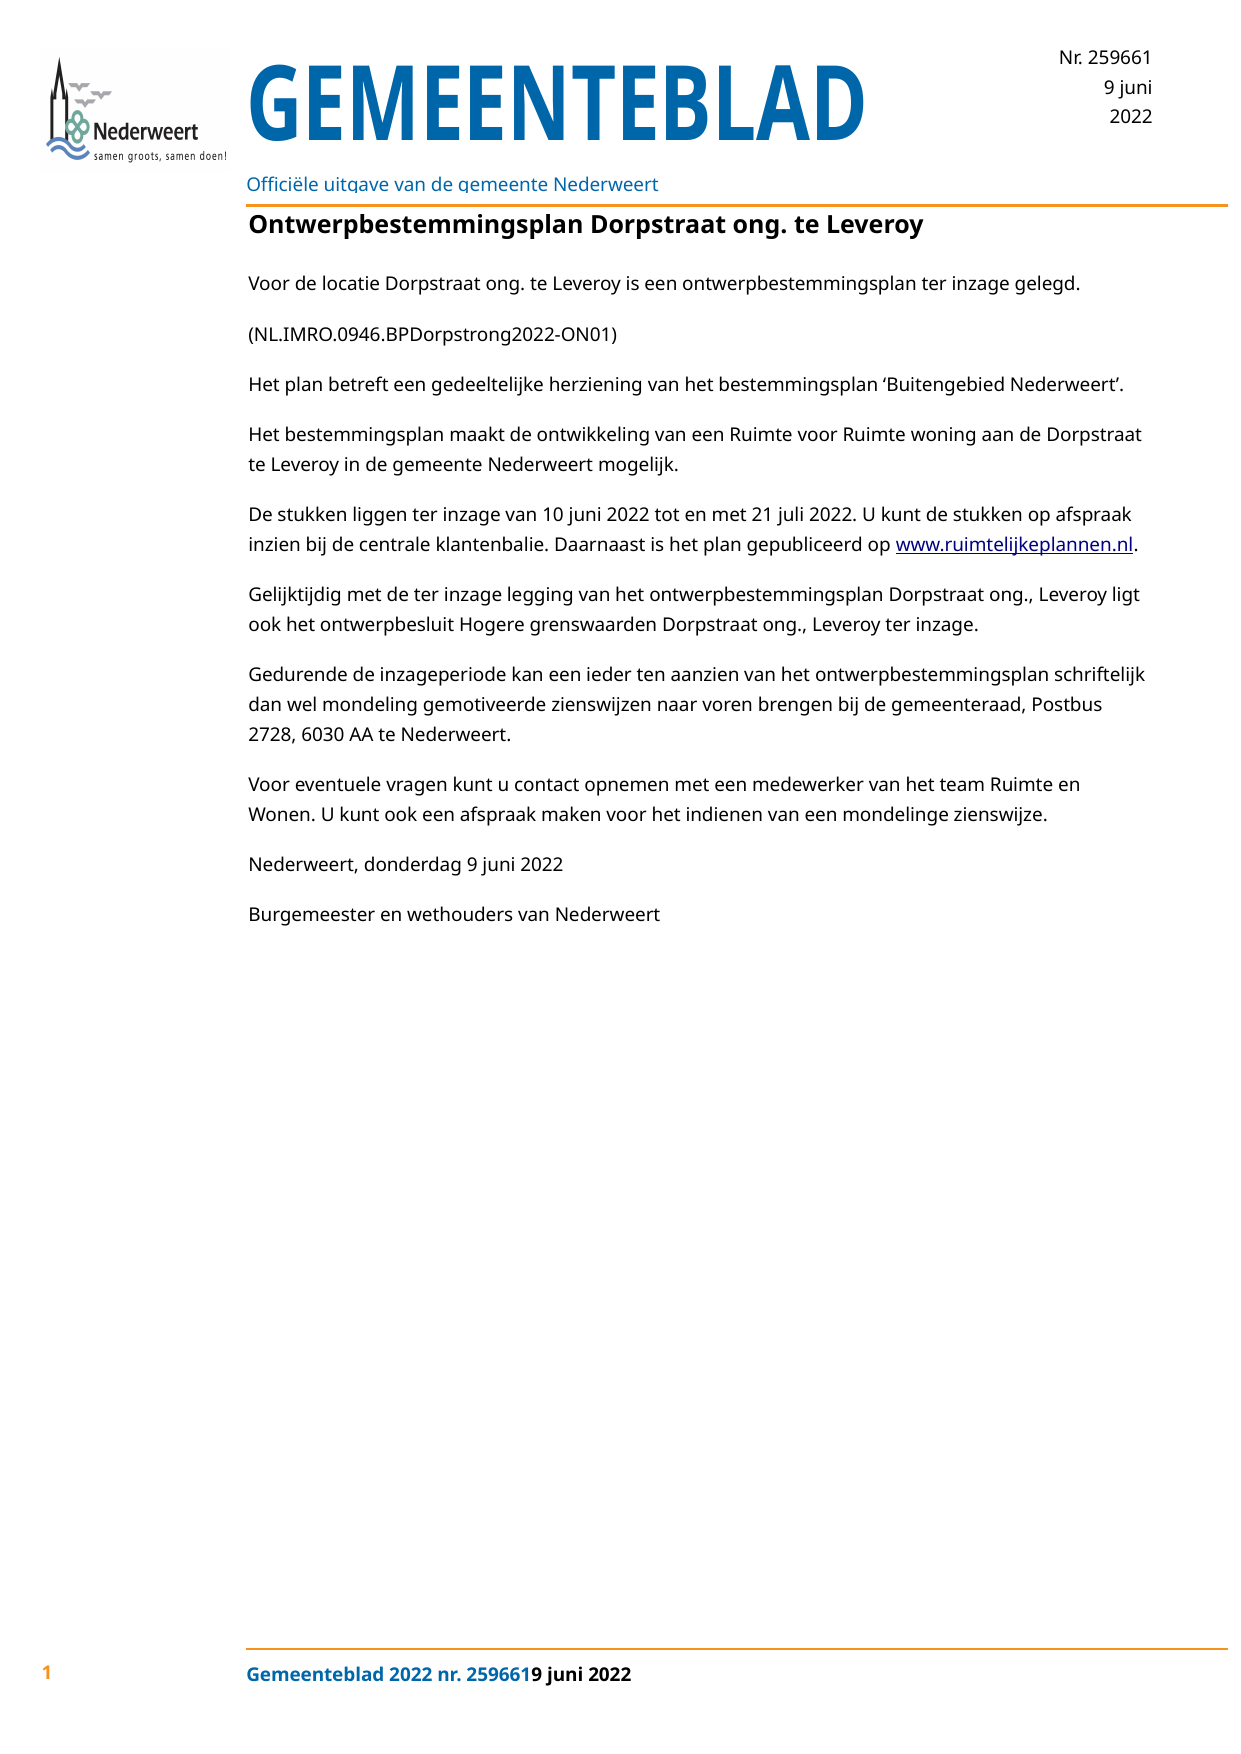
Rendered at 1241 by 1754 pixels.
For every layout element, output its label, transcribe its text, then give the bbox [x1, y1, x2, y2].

text Gelijktijdig met de ter inzage legging van het ontwerpbestemmingsplan Dorpstraat ong., Leveroy ligt ook het ontwerpbesluit Hogere grenswaarden Dorpstraat ong., Leveroy ter inzage. [248, 582, 1152, 637]
text Burgemeester en wethouders van Nederweert [248, 902, 1152, 927]
text Gedurende de inzageperiode kan een ieder ten aanzien van het ontwerpbestemmingsplan schriftelijk dan wel mondeling gemotiveerde zienswijzen naar voren brengen bij de gemeenteraad, Postbus 2728, 6030 AA te Nederweert. [248, 662, 1152, 746]
text (NL.IMRO.0946.BPDorpstrong2022-ON01) [248, 321, 1152, 346]
text Het plan betreft een gedeeltelijke herziening van het bestemmingsplan ‘Buitengebied Nederweert’. [248, 371, 1152, 397]
picture [41, 47, 231, 172]
text Het bestemmingsplan maakt de ontwikkeling van een Ruimte voor Ruimte woning aan de Dorpstraat te Leveroy in de gemeente Nederweert mogelijk. [248, 422, 1152, 477]
text Voor de locatie Dorpstraat ong. te Leveroy is een ontwerpbestemmingsplan ter inzage gelegd. [248, 270, 1152, 296]
text Voor eventuele vragen kunt u contact opnemen met een medewerker van het team Ruimte en Wonen. U kunt ook een afspraak maken voor het indienen van een mondelinge zienswijze. [248, 771, 1152, 826]
text Nederweert, donderdag 9 juni 2022 [248, 851, 1152, 877]
text Ontwerpbestemmingsplan Dorpstraat ong. te Leveroy [248, 207, 1152, 241]
text De stukken liggen ter inzage van 10 juni 2022 tot en met 21 juli 2022. U kunt de stukken op afspraak inzien bij de centrale klantenbalie. Daarnaast is het plan gepubliceerd op www.ruimtelijkeplannen.nl. [248, 502, 1152, 557]
